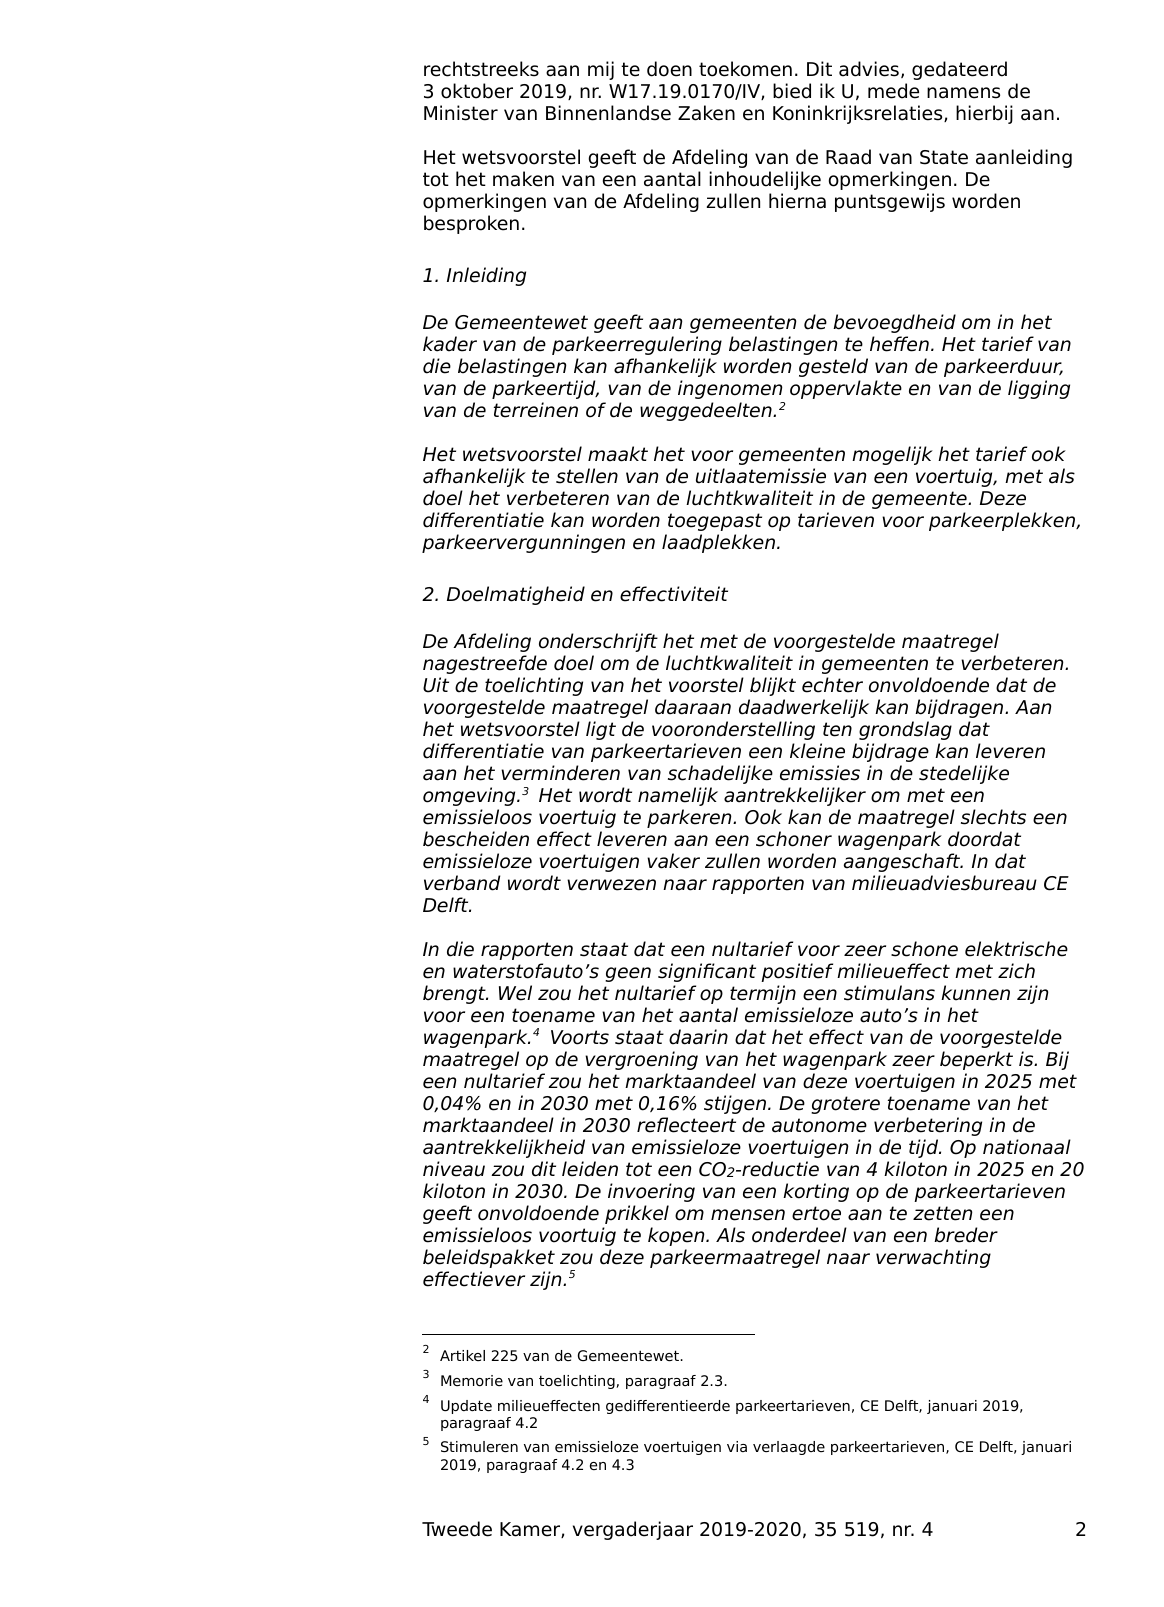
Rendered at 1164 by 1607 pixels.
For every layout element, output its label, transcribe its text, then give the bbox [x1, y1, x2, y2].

text Het wetsvoorstel geeft de Afdeling van de Raad van State aanleiding tot het maken van een aantal inhoudelijke opmerkingen. De opmerkingen van de Afdeling zullen hierna puntsgewijs worden besproken. [422, 147, 1087, 235]
text De Afdeling onderschrijft het met de voorgestelde maatregel nagestreefde doel om de luchtkwaliteit in gemeenten te verbeteren. Uit de toelichting van het voorstel blijkt echter onvoldoende dat de voorgestelde maatregel daaraan daadwerkelijk kan bijdragen. Aan het wetsvoorstel ligt de vooronderstelling ten grondslag dat differentiatie van parkeertarieven een kleine bijdrage kan leveren aan het verminderen van schadelijke emissies in de stedelijke omgeving. Het wordt namelijk aantrekkelijker om met een emissieloos voertuig te parkeren. Ook kan de maatregel slechts een bescheiden effect leveren aan een schoner wagenpark doordat emissieloze voertuigen vaker zullen worden aangeschaft. In dat verband wordt verwezen naar rapporten van milieuadviesbureau CE Delft. [422, 631, 1087, 917]
text Update milieueffecten gedifferentieerde parkeertarieven, CE Delft, januari 2019, paragraaf 4.2 [422, 1393, 1087, 1432]
text rechtstreeks aan mij te doen toekomen. Dit advies, gedateerd 3 oktober 2019, nr. W17.19.0170/IV, bied ik U, mede namens de Minister van Binnenlandse Zaken en Koninkrijksrelaties, hierbij aan. [422, 59, 1087, 125]
text Memorie van toelichting, paragraaf 2.3. [422, 1368, 1087, 1391]
text Het wetsvoorstel maakt het voor gemeenten mogelijk het tarief ook afhankelijk te stellen van de uitlaatemissie van een voertuig, met als doel het verbeteren van de luchtkwaliteit in de gemeente. Deze differentiatie kan worden toegepast op tarieven voor parkeerplekken, parkeervergunningen en laadplekken. [422, 444, 1087, 554]
text De Gemeentewet geeft aan gemeenten de bevoegdheid om in het kader van de parkeerregulering belastingen te heffen. Het tarief van die belastingen kan afhankelijk worden gesteld van de parkeerduur, van de parkeertijd, van de ingenomen oppervlakte en van de ligging van de terreinen of de weggedeelten. [422, 312, 1087, 422]
text Artikel 225 van de Gemeentewet. [422, 1343, 1087, 1366]
text In die rapporten staat dat een nultarief voor zeer schone elektrische en waterstofauto’s geen significant positief milieueffect met zich brengt. Wel zou het nultarief op termijn een stimulans kunnen zijn voor een toename van het aantal emissieloze auto’s in het wagenpark. Voorts staat daarin dat het effect van de voorgestelde maatregel op de vergroening van het wagenpark zeer beperkt is. Bij een nultarief zou het marktaandeel van deze voertuigen in 2025 met 0,04% en in 2030 met 0,16% stijgen. De grotere toename van het marktaandeel in 2030 reflecteert de autonome verbetering in de aantrekkelijkheid van emissieloze voertuigen in de tijd. Op nationaal niveau zou dit leiden tot een CO2-reductie van 4 kiloton in 2025 en 20 kiloton in 2030. De invoering van een korting op de parkeertarieven geeft onvoldoende prikkel om mensen ertoe aan te zetten een emissieloos voortuig te kopen. Als onderdeel van een breder beleidspakket zou deze parkeermaatregel naar verwachting effectiever zijn. [422, 939, 1087, 1291]
text Stimuleren van emissieloze voertuigen via verlaagde parkeertarieven, CE Delft, januari 2019, paragraaf 4.2 en 4.3 [422, 1435, 1087, 1474]
subtitle 2. Doelmatigheid en effectiviteit [422, 584, 1087, 606]
subtitle 1. Inleiding [422, 265, 1087, 287]
